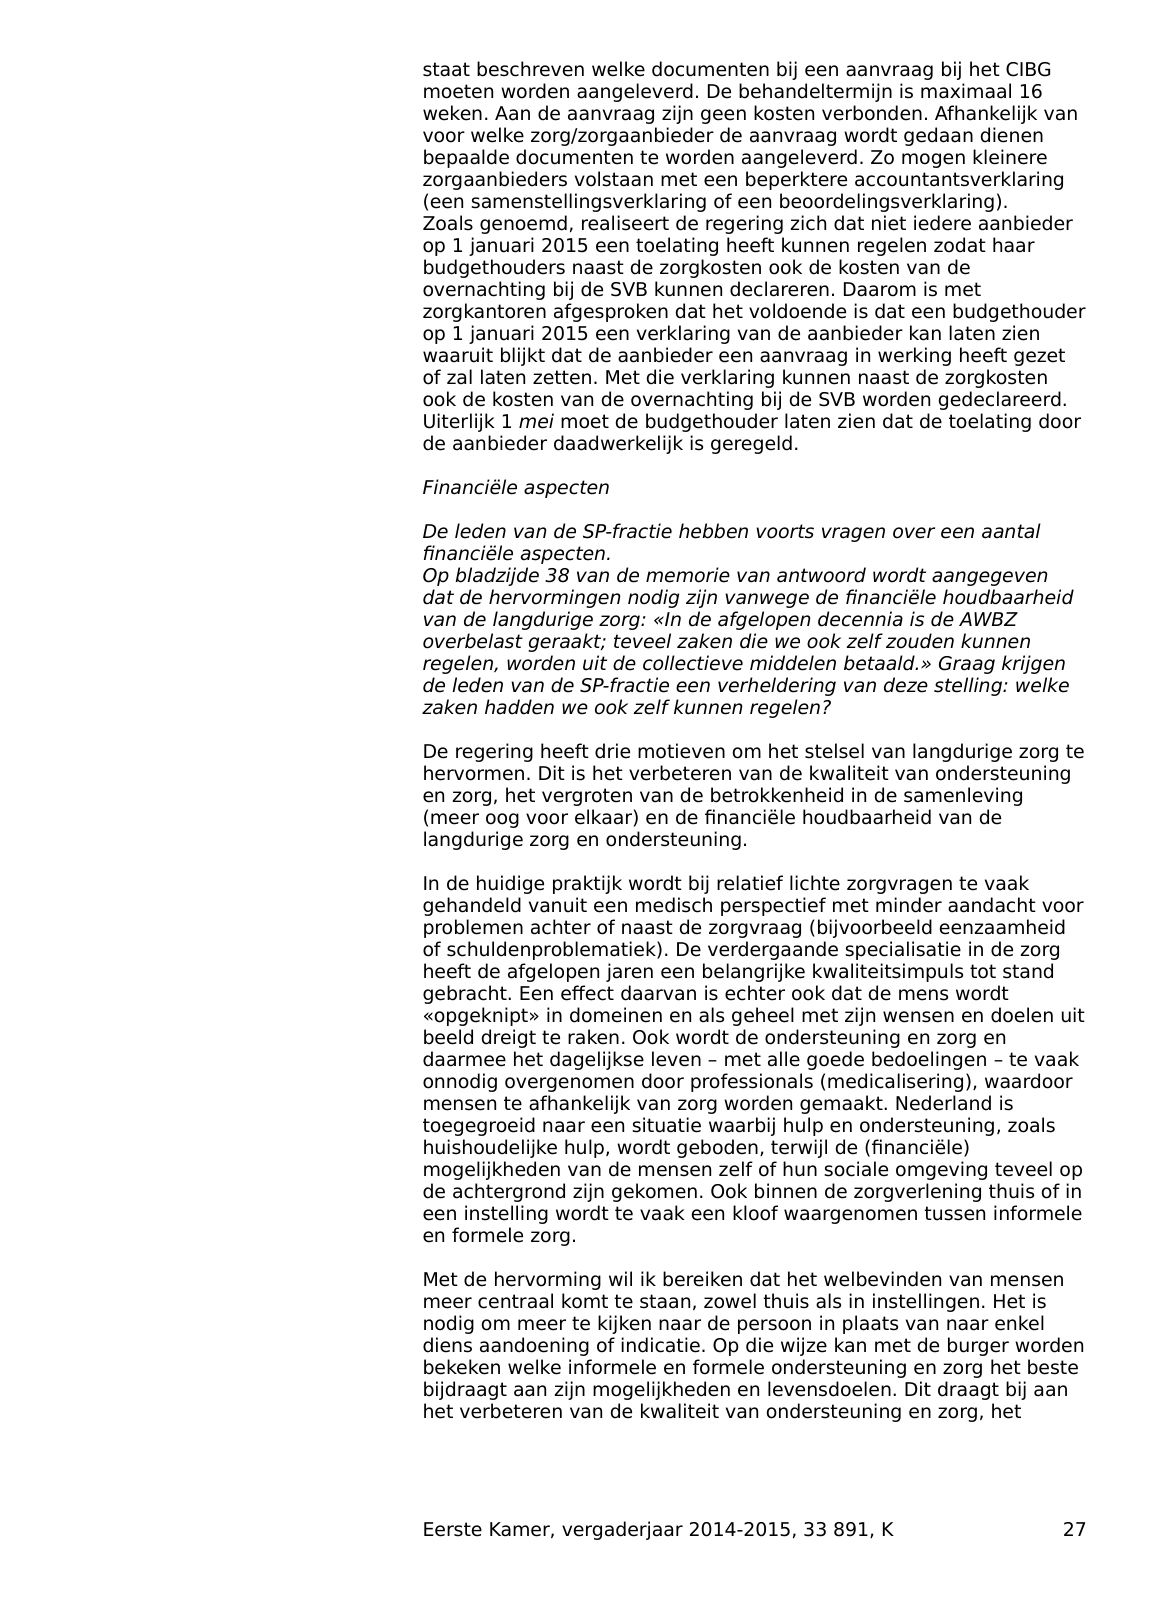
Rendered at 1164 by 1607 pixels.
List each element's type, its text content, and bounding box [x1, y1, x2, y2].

subtitle Financiële aspecten [422, 477, 1087, 499]
text Op bladzijde 38 van de memorie van antwoord wordt aangegeven dat de hervormingen nodig zijn vanwege de financiële houdbaarheid van de langdurige zorg: «In de afgelopen decennia is de AWBZ overbelast geraakt; teveel zaken die we ook zelf zouden kunnen regelen, worden uit de collectieve middelen betaald.» Graag krijgen de leden van de SP-fractie een verheldering van deze stelling: welke zaken hadden we ook zelf kunnen regelen? [422, 565, 1087, 719]
text De regering heeft drie motieven om het stelsel van langdurige zorg te hervormen. Dit is het verbeteren van de kwaliteit van ondersteuning en zorg, het vergroten van de betrokkenheid in de samenleving (meer oog voor elkaar) en de financiële houdbaarheid van de langdurige zorg en ondersteuning. [422, 741, 1087, 851]
text Met de hervorming wil ik bereiken dat het welbevinden van mensen meer centraal komt te staan, zowel thuis als in instellingen. Het is nodig om meer te kijken naar de persoon in plaats van naar enkel diens aandoening of indicatie. Op die wijze kan met de burger worden bekeken welke informele en formele ondersteuning en zorg het beste bijdraagt aan zijn mogelijkheden en levensdoelen. Dit draagt bij aan het verbeteren van de kwaliteit van ondersteuning en zorg, het [422, 1269, 1087, 1423]
text In de huidige praktijk wordt bij relatief lichte zorgvragen te vaak gehandeld vanuit een medisch perspectief met minder aandacht voor problemen achter of naast de zorgvraag (bijvoorbeeld eenzaamheid of schuldenproblematiek). De verdergaande specialisatie in de zorg heeft de afgelopen jaren een belangrijke kwaliteitsimpuls tot stand gebracht. Een effect daarvan is echter ook dat de mens wordt «opgeknipt» in domeinen en als geheel met zijn wensen en doelen uit beeld dreigt te raken. Ook wordt de ondersteuning en zorg en daarmee het dagelijkse leven – met alle goede bedoelingen – te vaak onnodig overgenomen door professionals (medicalisering), waardoor mensen te afhankelijk van zorg worden gemaakt. Nederland is toegegroeid naar een situatie waarbij hulp en ondersteuning, zoals huishoudelijke hulp, wordt geboden, terwijl de (financiële) mogelijkheden van de mensen zelf of hun sociale omgeving teveel op de achtergrond zijn gekomen. Ook binnen de zorgverlening thuis of in een instelling wordt te vaak een kloof waargenomen tussen informele en formele zorg. [422, 873, 1087, 1247]
text staat beschreven welke documenten bij een aanvraag bij het CIBG moeten worden aangeleverd. De behandeltermijn is maximaal 16 weken. Aan de aanvraag zijn geen kosten verbonden. Afhankelijk van voor welke zorg/zorgaanbieder de aanvraag wordt gedaan dienen bepaalde documenten te worden aangeleverd. Zo mogen kleinere zorgaanbieders volstaan met een beperktere accountantsverklaring (een samenstellingsverklaring of een beoordelingsverklaring). [422, 59, 1087, 213]
text De leden van de SP-fractie hebben voorts vragen over een aantal financiële aspecten. [422, 521, 1087, 565]
text Zoals genoemd, realiseert de regering zich dat niet iedere aanbieder op 1 januari 2015 een toelating heeft kunnen regelen zodat haar budgethouders naast de zorgkosten ook de kosten van de overnachting bij de SVB kunnen declareren. Daarom is met zorgkantoren afgesproken dat het voldoende is dat een budgethouder op 1 januari 2015 een verklaring van de aanbieder kan laten zien waaruit blijkt dat de aanbieder een aanvraag in werking heeft gezet of zal laten zetten. Met die verklaring kunnen naast de zorgkosten ook de kosten van de overnachting bij de SVB worden gedeclareerd. Uiterlijk 1 mei moet de budgethouder laten zien dat de toelating door de aanbieder daadwerkelijk is geregeld. [422, 213, 1087, 455]
